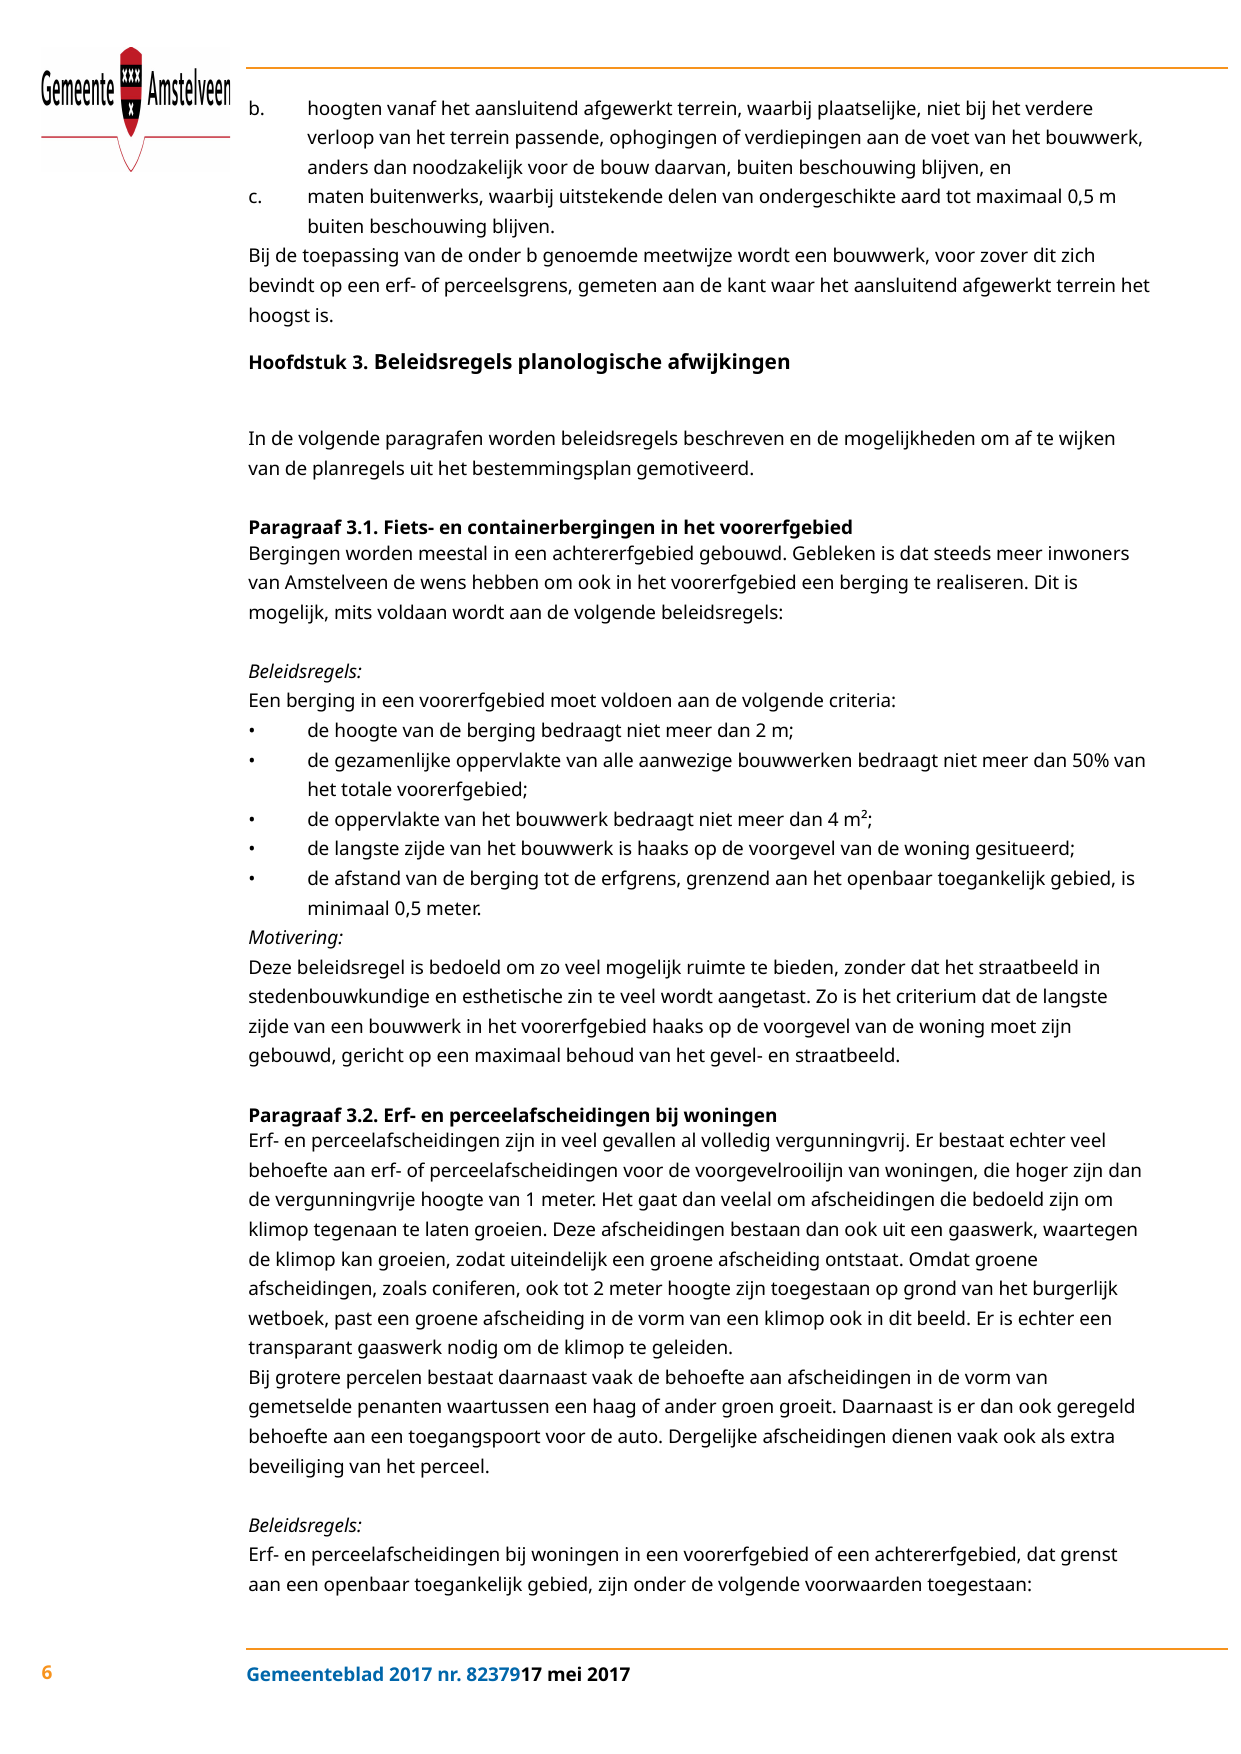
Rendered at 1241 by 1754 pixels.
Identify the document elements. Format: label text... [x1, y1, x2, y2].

text Bij de toepassing van de onder b genoemde meetwijze wordt een bouwwerk, voor zover dit zich bevindt op een erf- of perceelsgrens, gemeten aan de kant waar het aansluitend afgewerkt terrein het hoogst is. [248, 243, 1152, 328]
list de langste zijde van het bouwwerk is haaks op de voorgevel van de woning gesitueerd; [248, 836, 1152, 861]
text Een berging in een voorerfgebied moet voldoen aan de volgende criteria: [248, 688, 1152, 713]
text Erf- en perceelafscheidingen zijn in veel gevallen al volledig vergunningvrij. Er bestaat echter veel behoefte aan erf- of perceelafscheidingen voor de voorgevelrooilijn van woningen, die hoger zijn dan de vergunningvrije hoogte van 1 meter. Het gaat dan veelal om afscheidingen die bedoeld zijn om klimop tegenaan te laten groeien. Deze afscheidingen bestaan dan ook uit een gaaswerk, waartegen de klimop kan groeien, zodat uiteindelijk een groene afscheiding ontstaat. Omdat groene afscheidingen, zoals coniferen, ook tot 2 meter hoogte zijn toegestaan op grond van het burgerlijk wetboek, past een groene afscheiding in de vorm van een klimop ook in dit beeld. Er is echter een transparant gaaswerk nodig om de klimop te geleiden. [248, 1127, 1152, 1360]
text Beleidsregels: [248, 1512, 1152, 1538]
list hoogten vanaf het aansluitend afgewerkt terrein, waarbij plaatselijke, niet bij het verdere verloop van het terrein passende, ophogingen of verdiepingen aan de voet van het bouwwerk, anders dan noodzakelijk voor de bouw daarvan, buiten beschouwing blijven, en [248, 95, 1152, 180]
text Deze beleidsregel is bedoeld om zo veel mogelijk ruimte te bieden, zonder dat het straatbeeld in stedenbouwkundige en esthetische zin te veel wordt aangetast. Zo is het criterium dat de langste zijde van een bouwwerk in het voorerfgebied haaks op de voorgevel van de woning moet zijn gebouwd, gericht op een maximaal behoud van het gevel- en straatbeeld. [248, 954, 1152, 1068]
text In de volgende paragrafen worden beleidsregels beschreven en de mogelijkheden om af te wijken van de planregels uit het bestemmingsplan gemotiveerd. [248, 425, 1152, 481]
list maten buitenwerks, waarbij uitstekende delen van ondergeschikte aard tot maximaal 0,5 m buiten beschouwing blijven. [248, 183, 1152, 239]
text Bij grotere percelen bestaat daarnaast vaak de behoefte aan afscheidingen in de vorm van gemetselde penanten waartussen een haag of ander groen groeit. Daarnaast is er dan ook geregeld behoefte aan een toegangspoort voor de auto. Dergelijke afscheidingen dienen vaak ook als extra beveiliging van het perceel. [248, 1364, 1152, 1479]
list de afstand van de berging tot de erfgrens, grenzend aan het openbaar toegankelijk gebied, is minimaal 0,5 meter. [248, 865, 1152, 920]
text Paragraaf 3.2. Erf- en perceelafscheidingen bij woningen [248, 1102, 1152, 1127]
text Paragraaf 3.1. Fiets- en containerbergingen in het voorerfgebied [248, 514, 1152, 540]
list de gezamenlijke oppervlakte van alle aanwezige bouwwerken bedraagt niet meer dan 50% van het totale voorerfgebied; [248, 747, 1152, 802]
text Motivering: [248, 924, 1152, 950]
text Hoofdstuk 3. Beleidsregels planologische afwijkingen [248, 347, 1152, 376]
text Erf- en perceelafscheidingen bij woningen in een voorerfgebied of een achtererfgebied, dat grenst aan een openbaar toegankelijk gebied, zijn onder de volgende voorwaarden toegestaan: [248, 1542, 1152, 1597]
list de oppervlakte van het bouwwerk bedraagt niet meer dan 4 m²; [248, 806, 1152, 832]
list de hoogte van de berging bedraagt niet meer dan 2 m; [248, 717, 1152, 743]
text Bergingen worden meestal in een achtererfgebied gebouwd. Gebleken is dat steeds meer inwoners van Amstelveen de wens hebben om ook in het voorerfgebied een berging te realiseren. Dit is mogelijk, mits voldaan wordt aan de volgende beleidsregels: [248, 540, 1152, 624]
text Beleidsregels: [248, 658, 1152, 684]
picture [41, 47, 231, 172]
